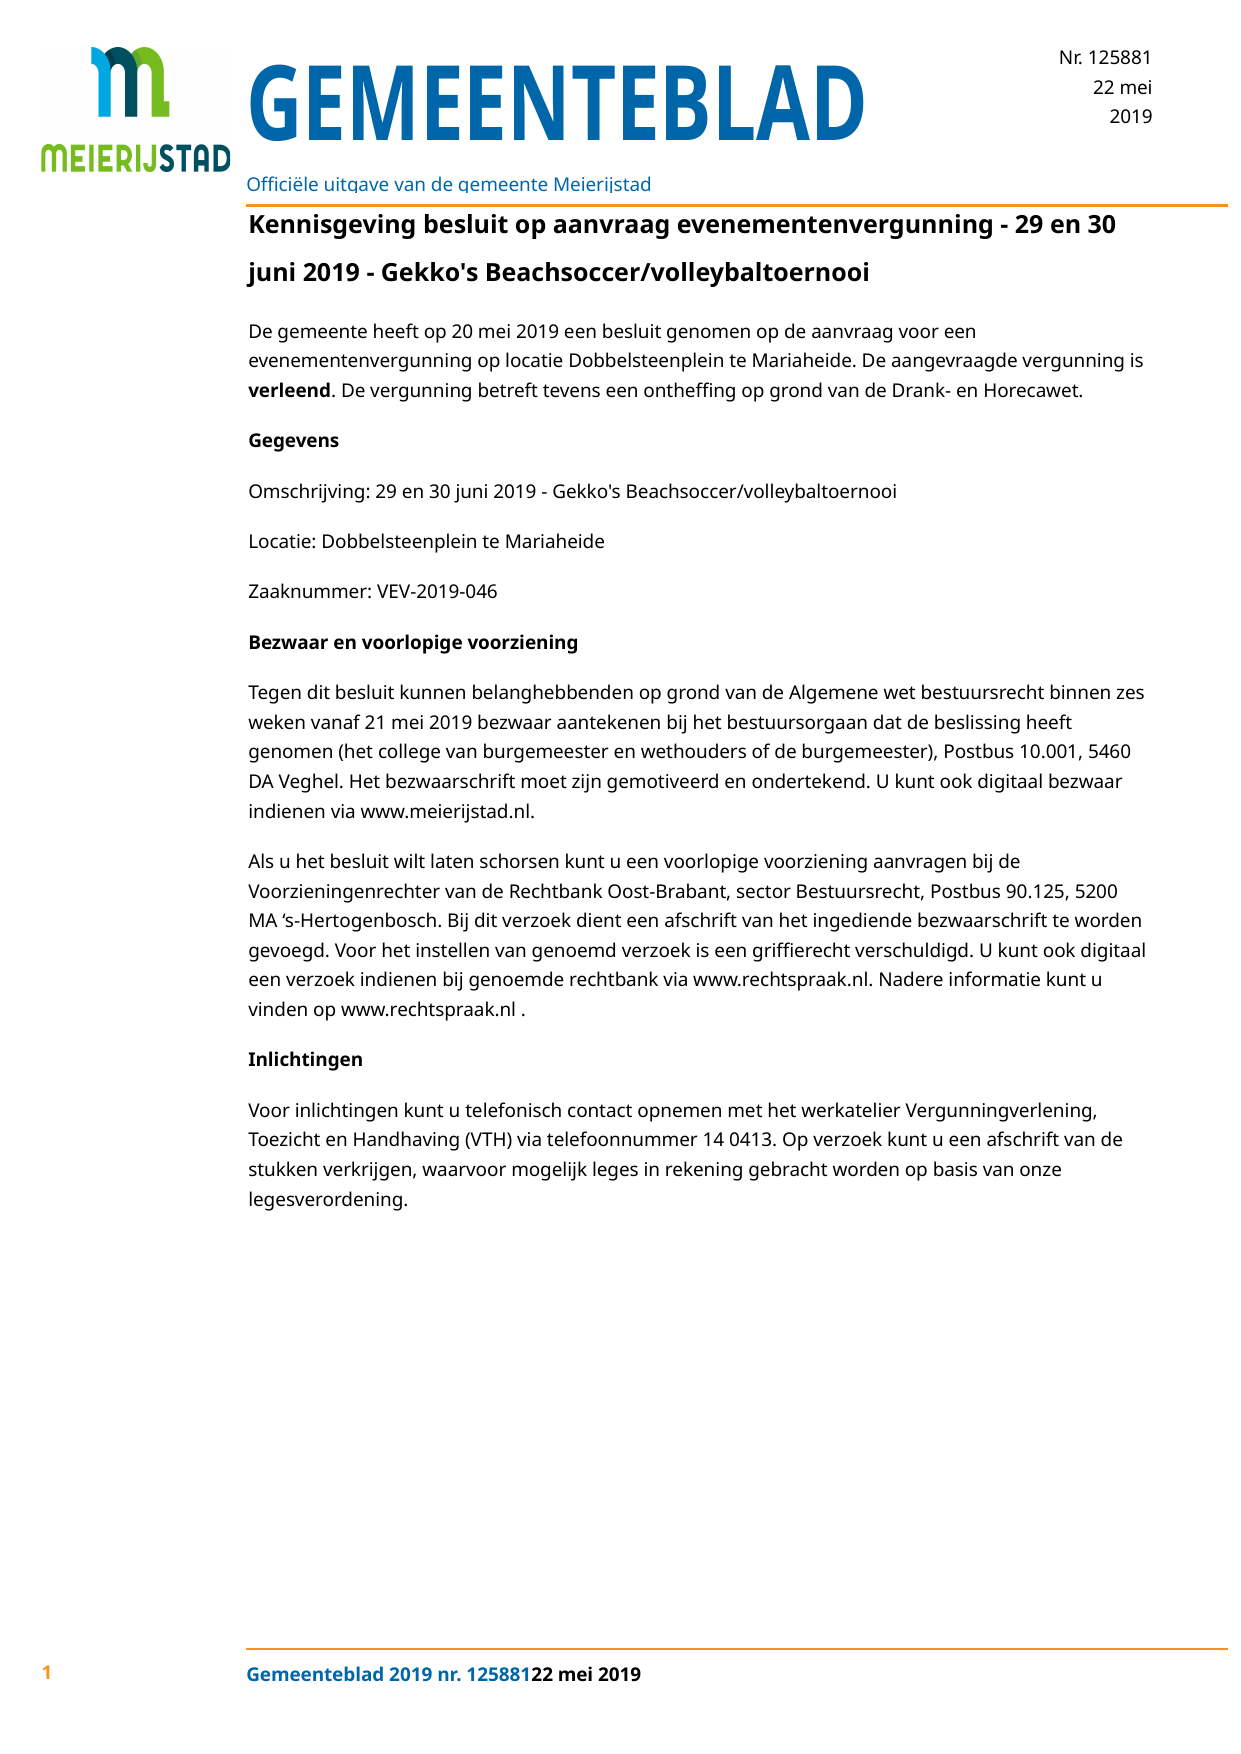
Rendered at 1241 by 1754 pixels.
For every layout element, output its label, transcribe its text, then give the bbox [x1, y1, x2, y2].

text Tegen dit besluit kunnen belanghebbenden op grond van de Algemene wet bestuursrecht binnen zes weken vanaf 21 mei 2019 bezwaar aantekenen bij het bestuursorgaan dat de beslissing heeft genomen (het college van burgemeester en wethouders of de burgemeester), Postbus 10.001, 5460 DA Veghel. Het bezwaarschrift moet zijn gemotiveerd en ondertekend. U kunt ook digitaal bezwaar indienen via www.meierijstad.nl. [248, 679, 1152, 824]
text Kennisgeving besluit op aanvraag evenementenvergunning - 29 en 30 juni 2019 - Gekko's Beachsoccer/volleybaltoernooi [248, 207, 1152, 288]
text Omschrijving: 29 en 30 juni 2019 - Gekko's Beachsoccer/volleybaltoernooi [248, 478, 1152, 504]
text Gegevens [248, 427, 1152, 453]
text Als u het besluit wilt laten schorsen kunt u een voorlopige voorziening aanvragen bij de Voorzieningenrechter van de Rechtbank Oost-Brabant, sector Bestuursrecht, Postbus 90.125, 5200 MA ‘s-Hertogenbosch. Bij dit verzoek dient een afschrift van het ingediende bezwaarschrift te worden gevoegd. Voor het instellen van genoemd verzoek is een griffierecht verschuldigd. U kunt ook digitaal een verzoek indienen bij genoemde rechtbank via www.rechtspraak.nl. Nadere informatie kunt u vinden op www.rechtspraak.nl . [248, 848, 1152, 1022]
text Locatie: Dobbelsteenplein te Mariaheide [248, 528, 1152, 554]
picture [41, 47, 231, 172]
text Inlichtingen [248, 1047, 1152, 1072]
text De gemeente heeft op 20 mei 2019 een besluit genomen op de aanvraag voor een evenementenvergunning op locatie Dobbelsteenplein te Mariaheide. De aangevraagde vergunning is verleend. De vergunning betreft tevens een ontheffing op grond van de Drank- en Horecawet. [248, 318, 1152, 403]
text Zaaknummer: VEV-2019-046 [248, 579, 1152, 604]
text Voor inlichtingen kunt u telefonisch contact opnemen met het werkatelier Vergunningverlening, Toezicht en Handhaving (VTH) via telefoonnummer 14 0413. Op verzoek kunt u een afschrift van de stukken verkrijgen, waarvoor mogelijk leges in rekening gebracht worden op basis van onze legesverordening. [248, 1097, 1152, 1212]
text Bezwaar en voorlopige voorziening [248, 629, 1152, 655]
